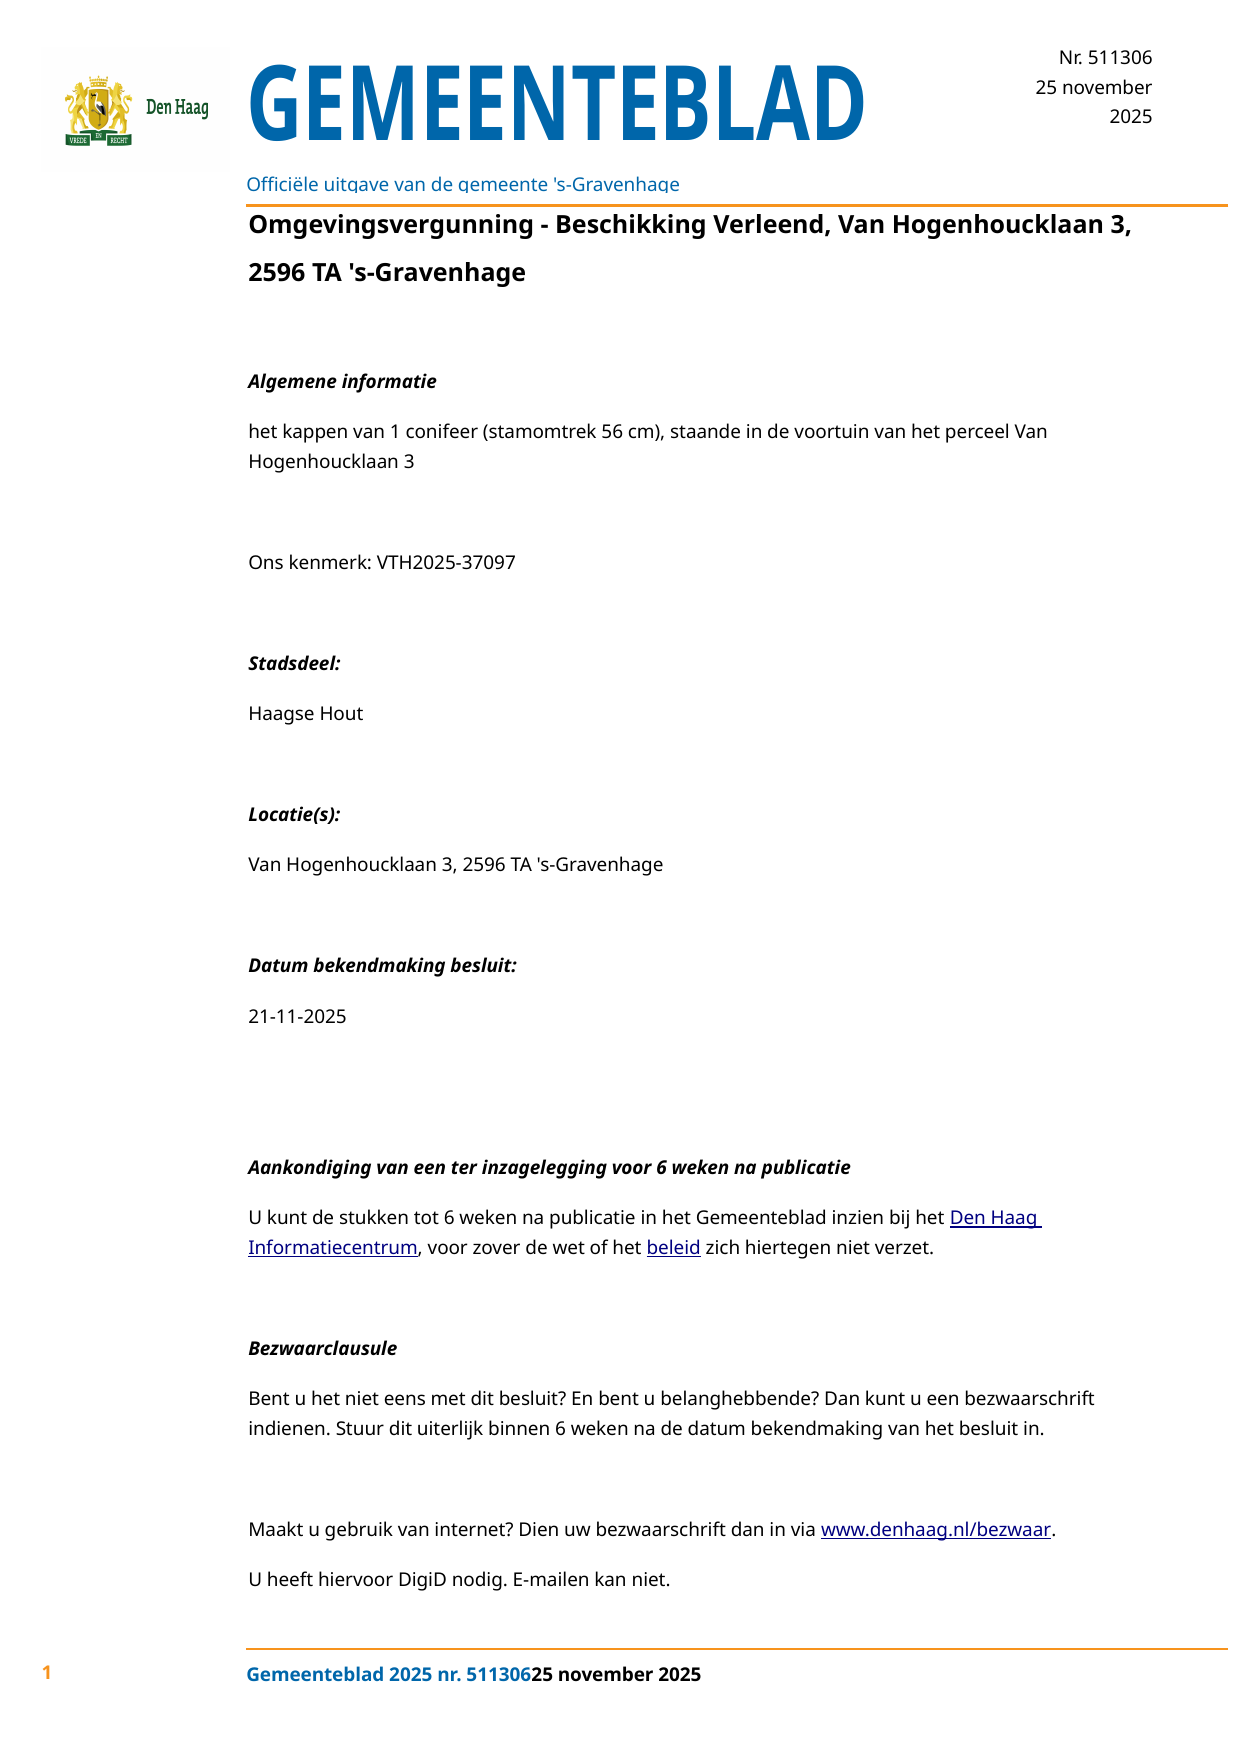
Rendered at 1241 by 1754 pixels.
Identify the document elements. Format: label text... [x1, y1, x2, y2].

text Locatie(s): [248, 801, 1152, 827]
text Aankondiging van een ter inzagelegging voor 6 weken na publicatie [248, 1154, 1152, 1180]
text Algemene informatie [248, 368, 1152, 394]
text 21-11-2025 [248, 1003, 1152, 1029]
text het kappen van 1 conifeer (stamomtrek 56 cm), staande in de voortuin van het perceel Van Hogenhoucklaan 3 [248, 419, 1152, 474]
picture [41, 47, 231, 172]
text Datum bekendmaking besluit: [248, 952, 1152, 978]
text U heeft hiervoor DigiD nodig. E-mailen kan niet. [248, 1566, 1152, 1592]
text Bezwaarclausule [248, 1335, 1152, 1361]
text Van Hogenhoucklaan 3, 2596 TA 's-Gravenhage [248, 852, 1152, 877]
text Omgevingsvergunning - Beschikking Verleend, Van Hogenhoucklaan 3, 2596 TA 's-Gravenhage [248, 207, 1152, 288]
text Maakt u gebruik van internet? Dien uw bezwaarschrift dan in via www.denhaag.nl/bezwaar. [248, 1516, 1152, 1542]
text U kunt de stukken tot 6 weken na publicatie in het Gemeenteblad inzien bij het Den Haag Informatiecentrum, voor zover de wet of het beleid zich hiertegen niet verzet. [248, 1204, 1152, 1260]
text Haagse Hout [248, 700, 1152, 726]
text Bent u het niet eens met dit besluit? En bent u belanghebbende? Dan kunt u een bezwaarschrift indienen. Stuur dit uiterlijk binnen 6 weken na de datum bekendmaking van het besluit in. [248, 1385, 1152, 1441]
text Ons kenmerk: VTH2025-37097 [248, 549, 1152, 575]
text Stadsdeel: [248, 650, 1152, 676]
